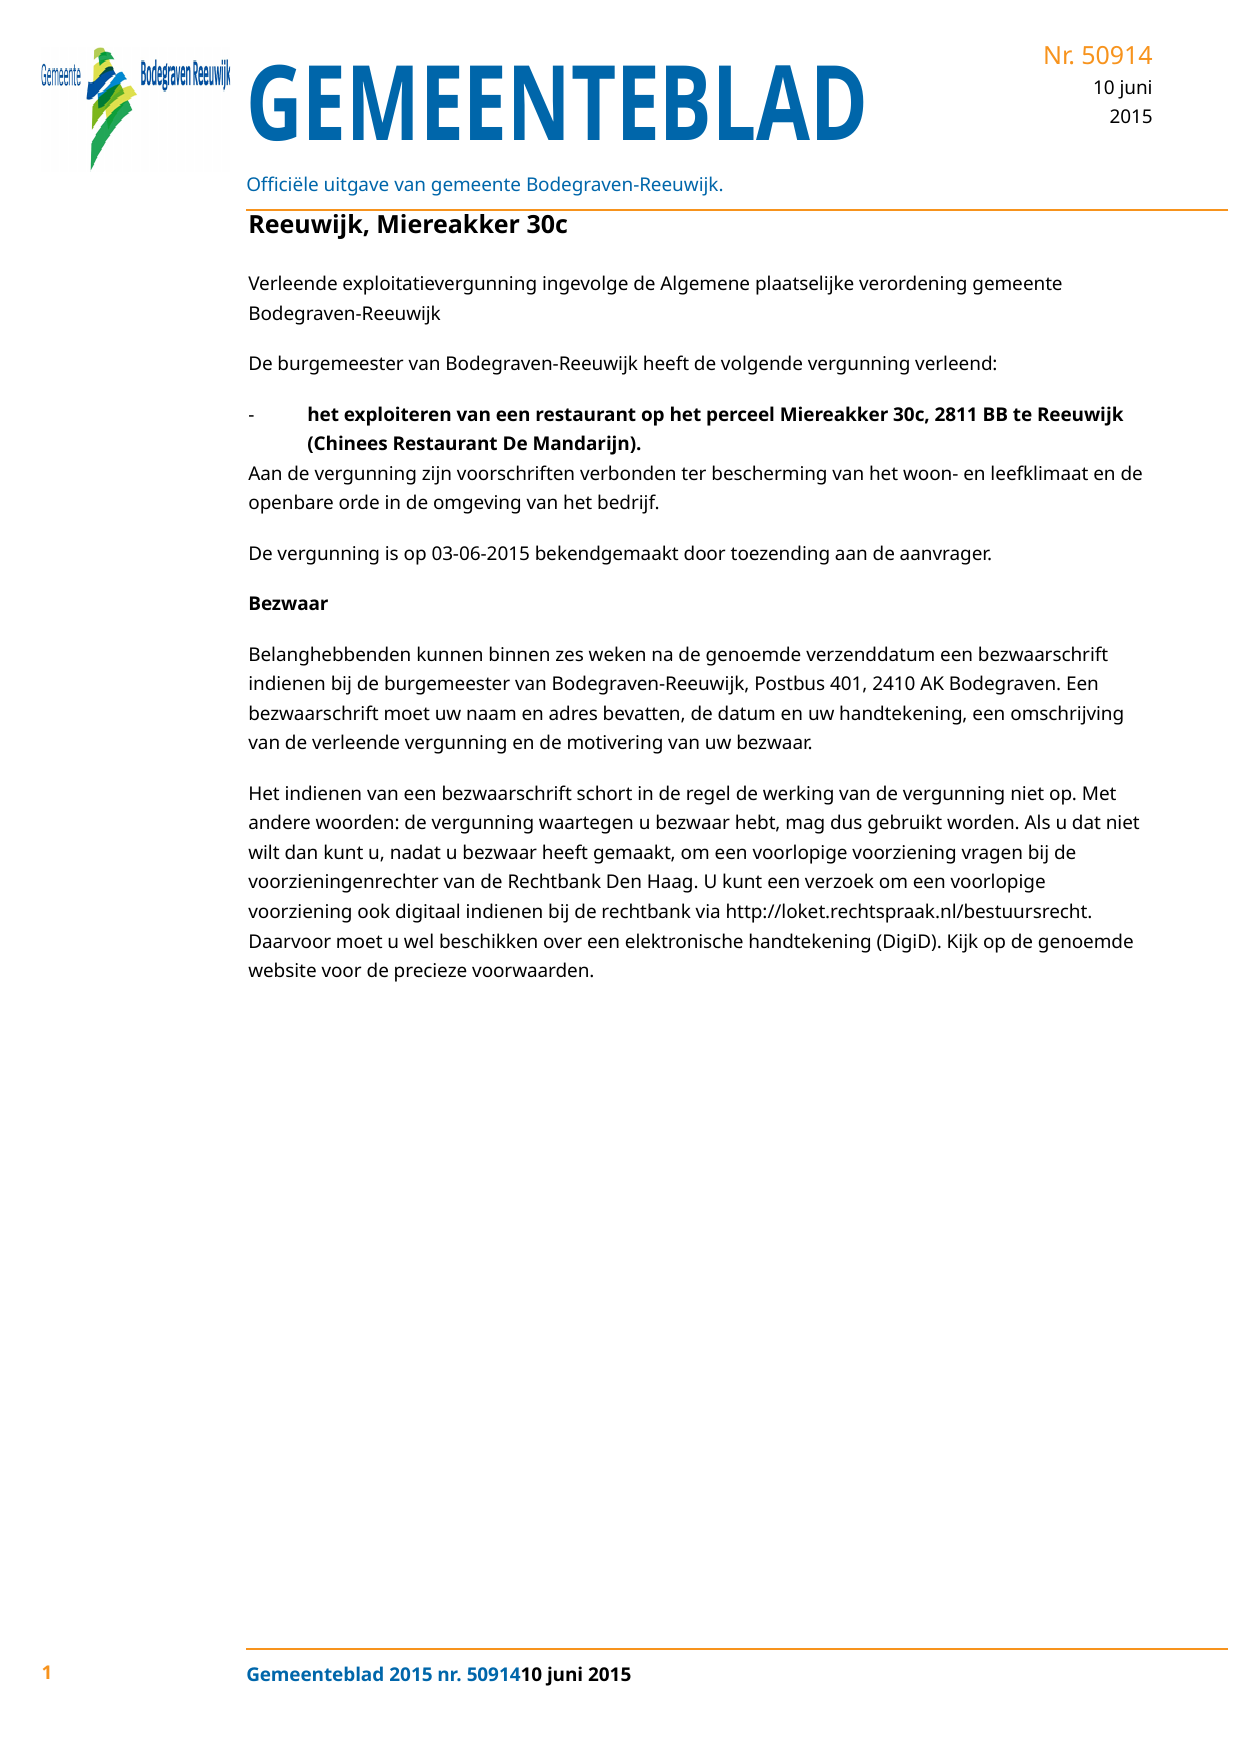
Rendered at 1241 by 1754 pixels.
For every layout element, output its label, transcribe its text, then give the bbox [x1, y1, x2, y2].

text Aan de vergunning zijn voorschriften verbonden ter bescherming van het woon- en leefklimaat en de openbare orde in de omgeving van het bedrijf. [248, 460, 1152, 515]
text Verleende exploitatievergunning ingevolge de Algemene plaatselijke verordening gemeente Bodegraven-Reeuwijk [248, 270, 1152, 326]
text Bezwaar [248, 590, 1152, 616]
text Reeuwijk, Miereakker 30c [248, 211, 1152, 241]
text Belanghebbenden kunnen binnen zes weken na de genoemde verzenddatum een bezwaarschrift indienen bij de burgemeester van Bodegraven-Reeuwijk, Postbus 401, 2410 AK Bodegraven. Een bezwaarschrift moet uw naam en adres bevatten, de datum en uw handtekening, een omschrijving van de verleende vergunning en de motivering van uw bezwaar. [248, 641, 1152, 755]
picture [41, 47, 231, 172]
text De burgemeester van Bodegraven-Reeuwijk heeft de volgende vergunning verleend: [248, 350, 1152, 376]
list het exploiteren van een restaurant op het perceel Miereakker 30c, 2811 BB te Reeuwijk (Chinees Restaurant De Mandarijn). [248, 401, 1152, 456]
text Het indienen van een bezwaarschrift schort in de regel de werking van de vergunning niet op. Met andere woorden: de vergunning waartegen u bezwaar hebt, mag dus gebruikt worden. Als u dat niet wilt dan kunt u, nadat u bezwaar heeft gemaakt, om een voorlopige voorziening vragen bij de voorzieningenrechter van de Rechtbank Den Haag. U kunt een verzoek om een voorlopige voorziening ook digitaal indienen bij de rechtbank via http://loket.rechtspraak.nl/bestuursrecht. Daarvoor moet u wel beschikken over een elektronische handtekening (DigiD). Kijk op de genoemde website voor de precieze voorwaarden. [248, 780, 1152, 983]
text De vergunning is op 03-06-2015 bekendgemaakt door toezending aan de aanvrager. [248, 540, 1152, 566]
